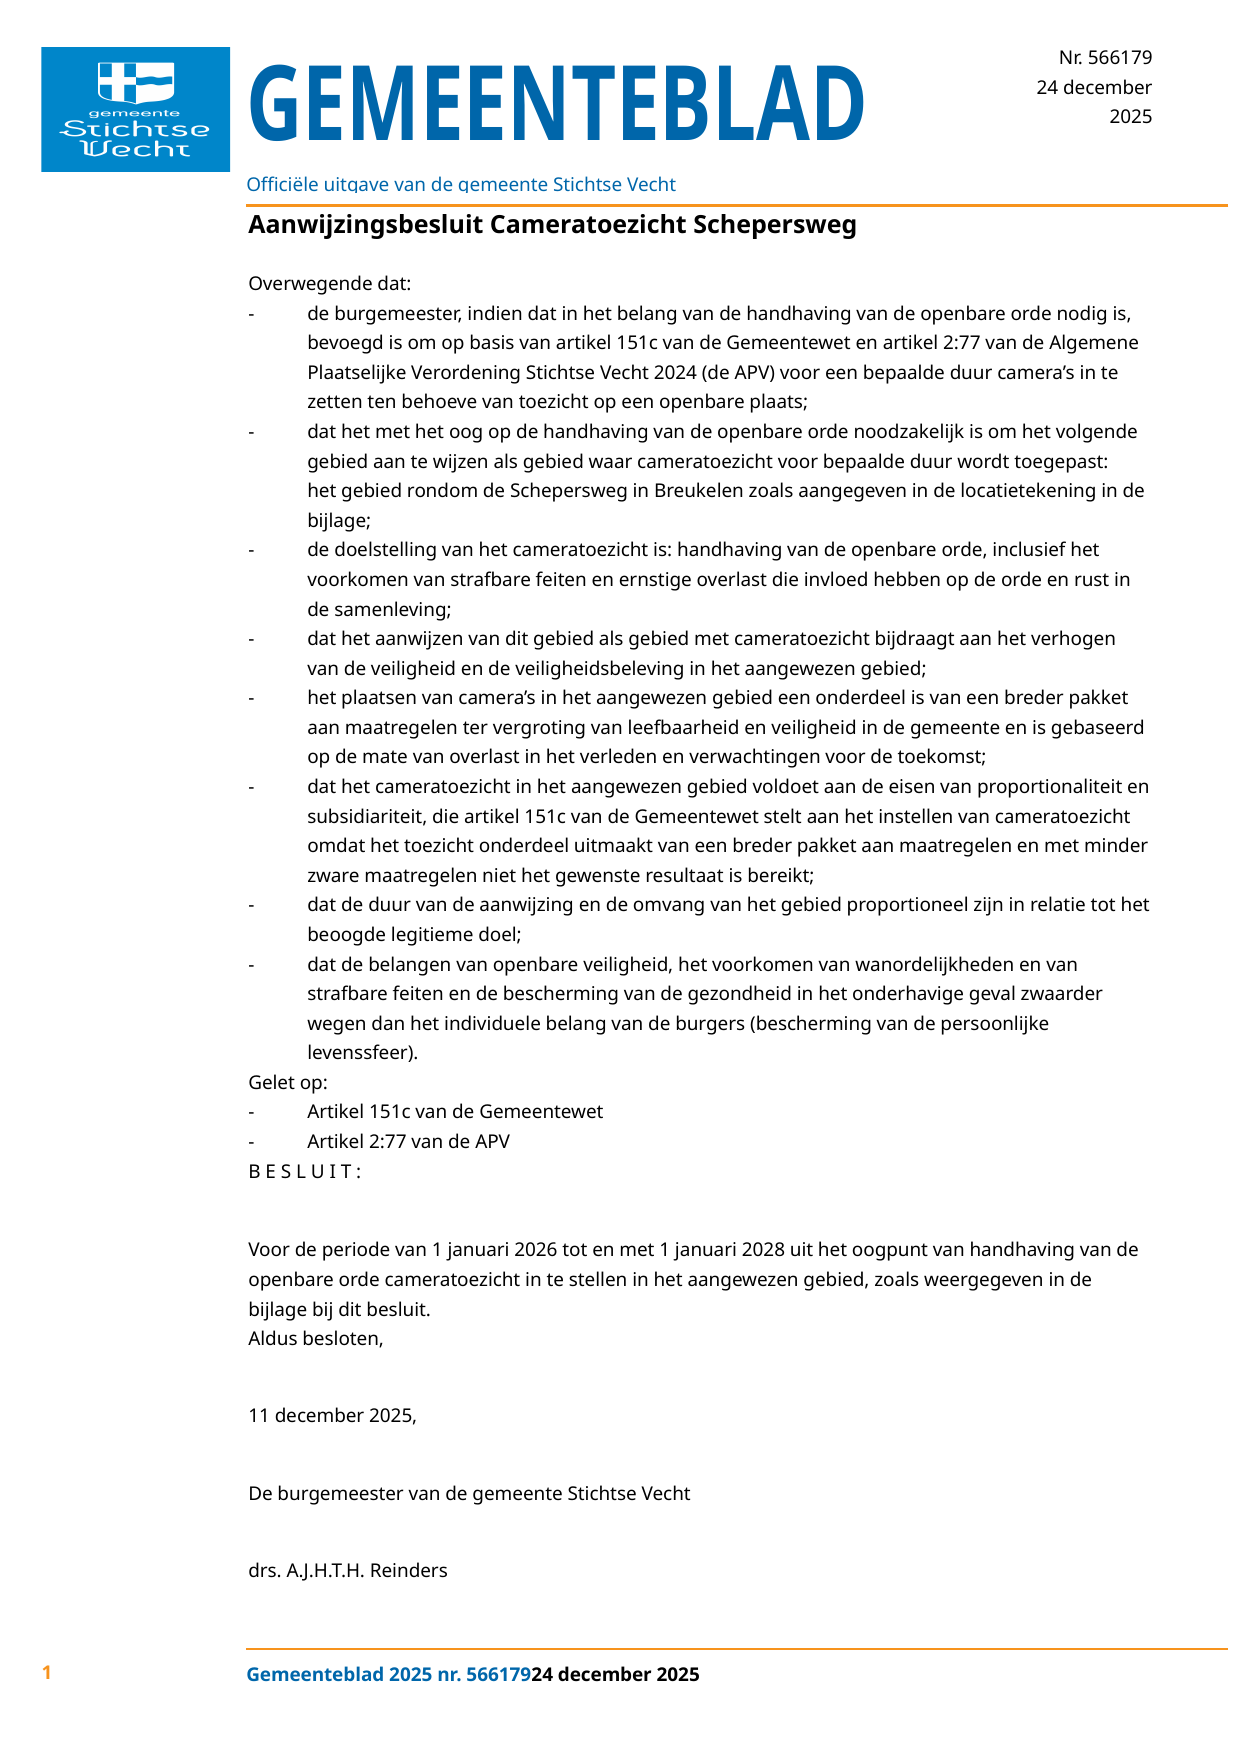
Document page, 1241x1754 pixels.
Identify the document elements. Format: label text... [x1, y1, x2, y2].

list dat de duur van de aanwijzing en de omvang van het gebied proportioneel zijn in relatie tot het beoogde legitieme doel; [248, 892, 1152, 947]
picture [137, 63, 174, 103]
picture [99, 63, 135, 101]
list dat het met het oog op de handhaving van de openbare orde noodzakelijk is om het volgende gebied aan te wijzen als gebied waar cameratoezicht voor bepaalde duur wordt toegepast: [248, 418, 1152, 473]
list Artikel 151c van de Gemeentewet [248, 1099, 1152, 1124]
text 11 december 2025, [248, 1403, 1152, 1428]
list dat het cameratoezicht in het aangewezen gebied voldoet aan de eisen van proportionaliteit en subsidiariteit, die artikel 151c van de Gemeentewet stelt aan het instellen van cameratoezicht omdat het toezicht onderdeel uitmaakt van een breder pakket aan maatregelen en met minder zware maatregelen niet het gewenste resultaat is bereikt; [248, 773, 1152, 888]
list Artikel 2:77 van de APV [248, 1128, 1152, 1154]
list het plaatsen van camera’s in het aangewezen gebied een onderdeel is van een breder pakket aan maatregelen ter vergroting van leefbaarheid en veiligheid in de gemeente en is gebaseerd op de mate van overlast in het verleden en verwachtingen voor de toekomst; [248, 684, 1152, 769]
text Overwegende dat: [248, 270, 1152, 296]
text Aanwijzingsbesluit Cameratoezicht Schepersweg [248, 207, 1152, 241]
text Voor de periode van 1 januari 2026 tot en met 1 januari 2028 uit het oogpunt van handhaving van de openbare orde cameratoezicht in te stellen in het aangewezen gebied, zoals weergegeven in de bijlage bij dit besluit. [248, 1237, 1152, 1322]
text Gelet op: [248, 1069, 1152, 1095]
list de burgemeester, indien dat in het belang van de handhaving van de openbare orde nodig is, bevoegd is om op basis van artikel 151c van de Gemeentewet en artikel 2:77 van de Algemene Plaatselijke Verordening Stichtse Vecht 2024 (de APV) voor een bepaalde duur camera’s in te zetten ten behoeve van toezicht op een openbare plaats; [248, 300, 1152, 414]
text De burgemeester van de gemeente Stichtse Vecht [248, 1480, 1152, 1506]
text drs. A.J.H.T.H. Reinders [248, 1557, 1152, 1583]
list dat de belangen van openbare veiligheid, het voorkomen van wanordelijkheden en van strafbare feiten en de bescherming van de gezondheid in het onderhavige geval zwaarder wegen dan het individuele belang van de burgers (bescherming van de persoonlijke levenssfeer). [248, 951, 1152, 1065]
text Aldus besloten, [248, 1325, 1152, 1351]
list de doelstelling van het cameratoezicht is: handhaving van de openbare orde, inclusief het voorkomen van strafbare feiten en ernstige overlast die invloed hebben op de orde en rust in de samenleving; [248, 537, 1152, 621]
text B E S L U I T : [248, 1158, 1152, 1183]
list het gebied rondom de Schepersweg in Breukelen zoals aangegeven in de locatietekening in de bijlage; [248, 477, 1152, 533]
list dat het aanwijzen van dit gebied als gebied met cameratoezicht bijdraagt aan het verhogen van de veiligheid en de veiligheidsbeleving in het aangewezen gebied; [248, 625, 1152, 681]
